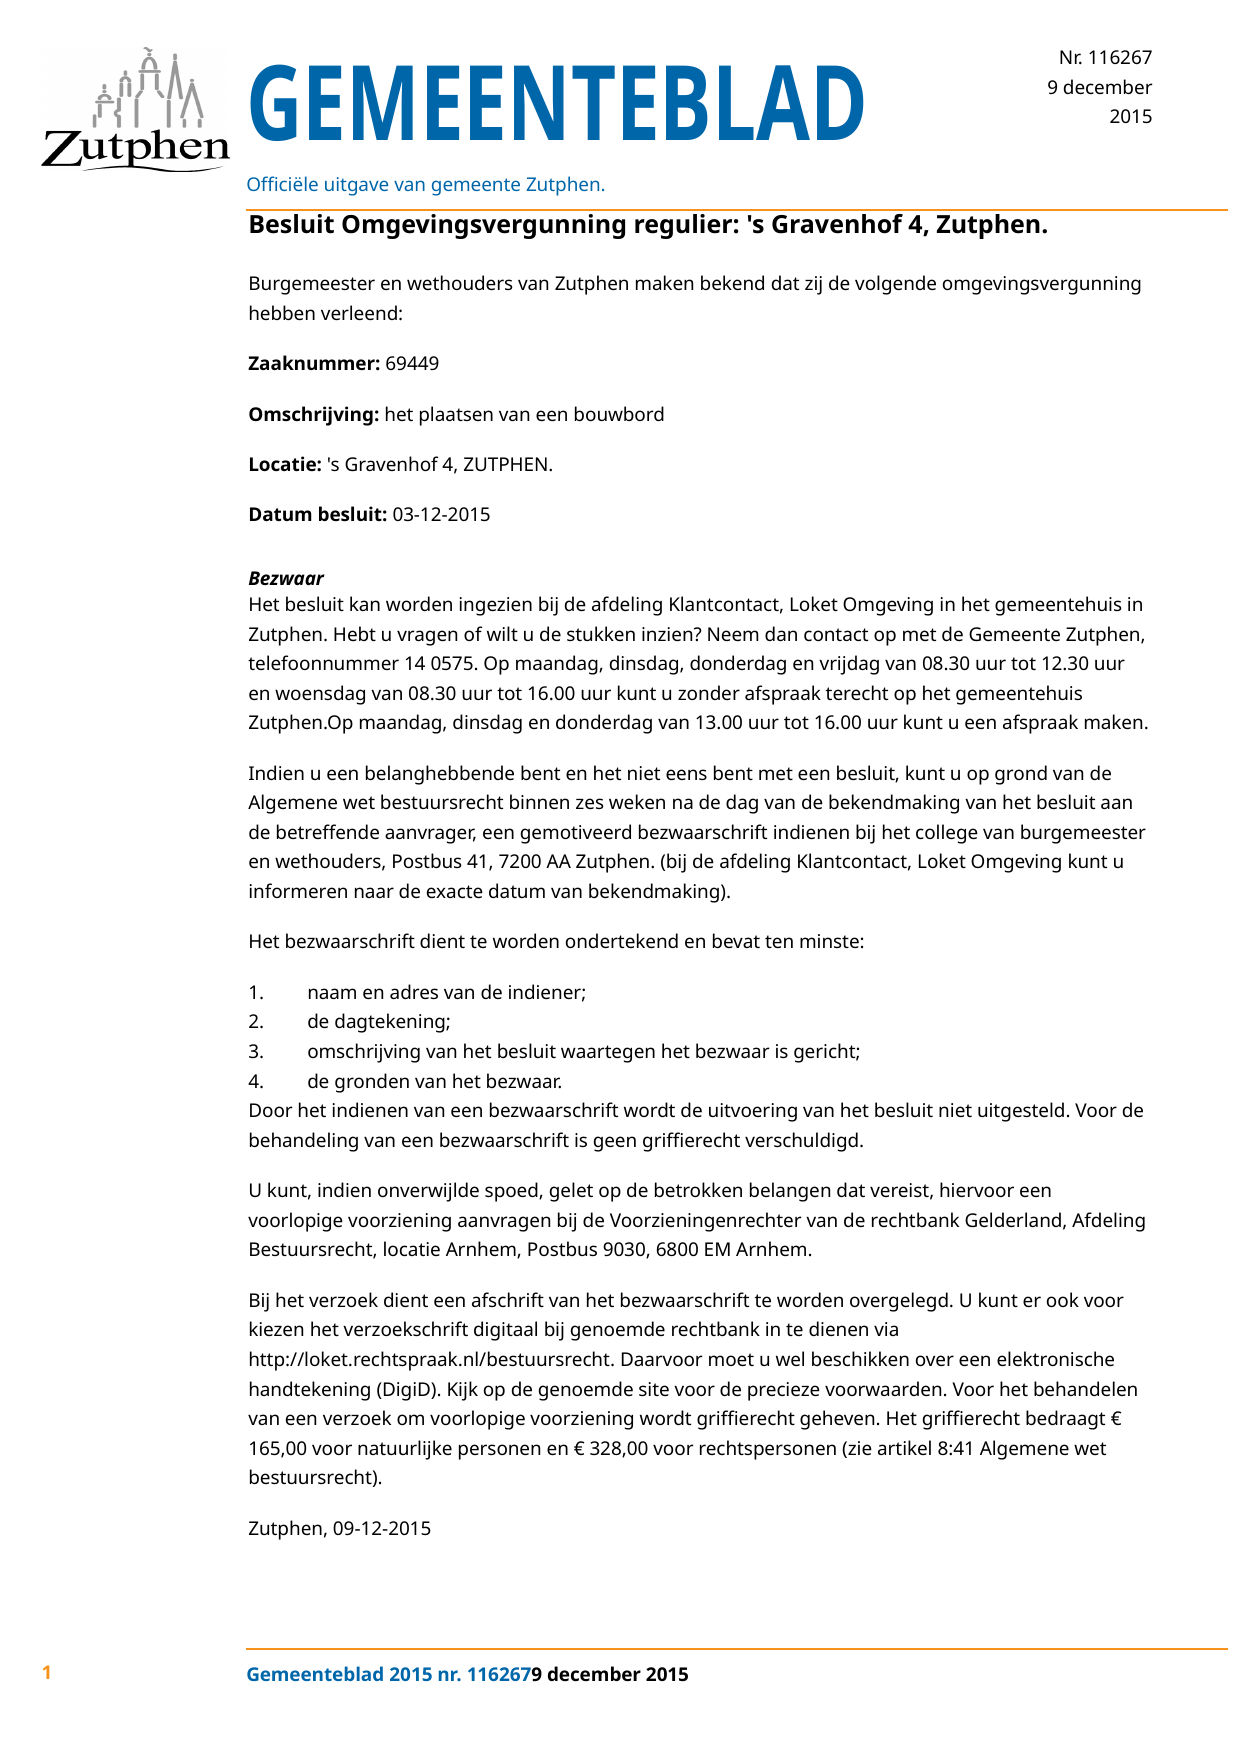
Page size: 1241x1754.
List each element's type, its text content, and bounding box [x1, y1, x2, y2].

text Bezwaar [248, 566, 1152, 591]
list omschrijving van het besluit waartegen het bezwaar is gericht; [248, 1038, 1152, 1064]
list de gronden van het bezwaar. [248, 1068, 1152, 1094]
text U kunt, indien onverwijlde spoed, gelet op de betrokken belangen dat vereist, hiervoor een voorlopige voorziening aanvragen bij de Voorzieningenrechter van de rechtbank Gelderland, Afdeling Bestuursrecht, locatie Arnhem, Postbus 9030, 6800 EM Arnhem. [248, 1177, 1152, 1262]
text Locatie: 's Gravenhof 4, ZUTPHEN. [248, 451, 1152, 477]
text Zutphen, 09-12-2015 [248, 1515, 1152, 1541]
picture [41, 47, 231, 172]
text Omschrijving: het plaatsen van een bouwbord [248, 401, 1152, 426]
list naam en adres van de indiener; [248, 979, 1152, 1005]
text Burgemeester en wethouders van Zutphen maken bekend dat zij de volgende omgevingsvergunning hebben verleend: [248, 270, 1152, 326]
text Datum besluit: 03-12-2015 [248, 502, 1152, 527]
text Indien u een belanghebbende bent en het niet eens bent met een besluit, kunt u op grond van de Algemene wet bestuursrecht binnen zes weken na de dag van de bekendmaking van het besluit aan de betreffende aanvrager, een gemotiveerd bezwaarschrift indienen bij het college van burgemeester en wethouders, Postbus 41, 7200 AA Zutphen. (bij de afdeling Klantcontact, Loket Omgeving kunt u informeren naar de exacte datum van bekendmaking). [248, 760, 1152, 904]
list de dagtekening; [248, 1009, 1152, 1034]
text Besluit Omgevingsvergunning regulier: 's Gravenhof 4, Zutphen. [248, 211, 1152, 241]
text Door het indienen van een bezwaarschrift wordt de uitvoering van het besluit niet uitgesteld. Voor de behandeling van een bezwaarschrift is geen griffierecht verschuldigd. [248, 1097, 1152, 1153]
text Het besluit kan worden ingezien bij de afdeling Klantcontact, Loket Omgeving in het gemeentehuis in Zutphen. Hebt u vragen of wilt u de stukken inzien? Neem dan contact op met de Gemeente Zutphen, telefoonnummer 14 0575. Op maandag, dinsdag, donderdag en vrijdag van 08.30 uur tot 12.30 uur en woensdag van 08.30 uur tot 16.00 uur kunt u zonder afspraak terecht op het gemeentehuis Zutphen.Op maandag, dinsdag en donderdag van 13.00 uur tot 16.00 uur kunt u een afspraak maken. [248, 591, 1152, 735]
text Bij het verzoek dient een afschrift van het bezwaarschrift te worden overgelegd. U kunt er ook voor kiezen het verzoekschrift digitaal bij genoemde rechtbank in te dienen via http://loket.rechtspraak.nl/bestuursrecht. Daarvoor moet u wel beschikken over een elektronische handtekening (DigiD). Kijk op de genoemde site voor de precieze voorwaarden. Voor het behandelen van een verzoek om voorlopige voorziening wordt griffierecht geheven. Het griffierecht bedraagt € 165,00 voor natuurlijke personen en € 328,00 voor rechtspersonen (zie artikel 8:41 Algemene wet bestuursrecht). [248, 1287, 1152, 1490]
text Zaaknummer: 69449 [248, 350, 1152, 376]
text Het bezwaarschrift dient te worden ondertekend en bevat ten minste: [248, 929, 1152, 954]
